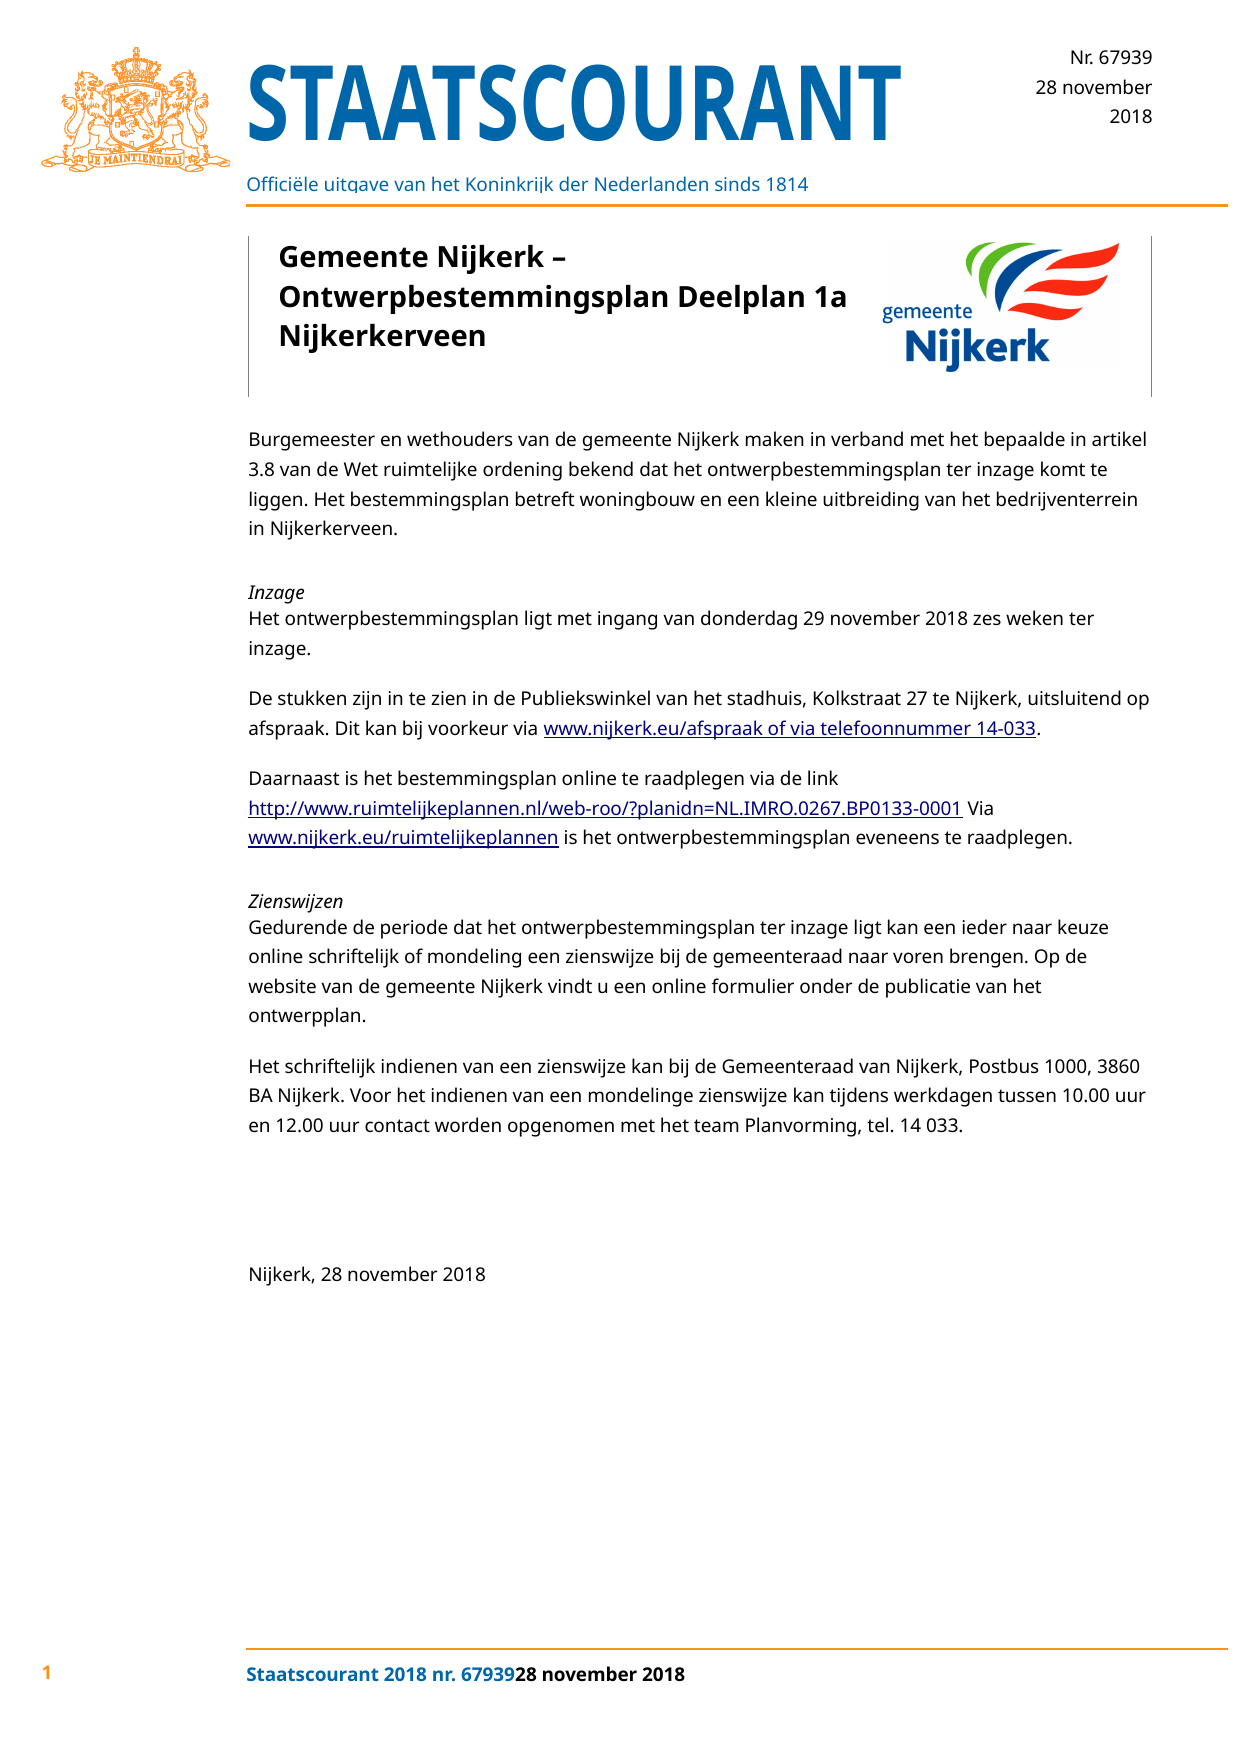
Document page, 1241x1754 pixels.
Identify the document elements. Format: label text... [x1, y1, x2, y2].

text Inzage [248, 579, 1152, 605]
table_header [850, 236, 1151, 397]
text Het ontwerpbestemmingsplan ligt met ingang van donderdag 29 november 2018 zes weken ter inzage. [248, 605, 1152, 660]
text Daarnaast is het bestemmingsplan online te raadplegen via de link http://www.ruimtelijkeplannen.nl/web-roo/?planidn=NL.IMRO.0267.BP0133-0001 Via www.nijkerk.eu/ruimtelijkeplannen is het ontwerpbestemmingsplan eveneens te raadplegen. [248, 765, 1152, 850]
text Burgemeester en wethouders van de gemeente Nijkerk maken in verband met het bepaalde in artikel 3.8 van de Wet ruimtelijke ordening bekend dat het ontwerpbestemmingsplan ter inzage komt te liggen. Het bestemmingsplan betreft woningbouw en een kleine uitbreiding van het bedrijventerrein in Nijkerkerveen. [248, 427, 1152, 541]
text Het schriftelijk indienen van een zienswijze kan bij de Gemeenteraad van Nijkerk, Postbus 1000, 3860 BA Nijkerk. Voor het indienen van een mondelinge zienswijze kan tijdens werkdagen tussen 10.00 uur en 12.00 uur contact worden opgenomen met het team Planvorming, tel. 14 033. [248, 1053, 1152, 1138]
table_header Gemeente Nijkerk – Ontwerpbestemmingsplan Deelplan 1a Nijkerkerveen [249, 236, 850, 397]
text Nijkerk, 28 november 2018 [248, 1261, 1152, 1287]
picture [41, 47, 231, 172]
picture [882, 236, 1119, 372]
text Zienswijzen [248, 888, 1152, 914]
text De stukken zijn in te zien in de Publiekswinkel van het stadhuis, Kolkstraat 27 te Nijkerk, uitsluitend op afspraak. Dit kan bij voorkeur via www.nijkerk.eu/afspraak of via telefoonnummer 14-033. [248, 685, 1152, 740]
text Gedurende de periode dat het ontwerpbestemmingsplan ter inzage ligt kan een ieder naar keuze online schriftelijk of mondeling een zienswijze bij de gemeenteraad naar voren brengen. Op de website van de gemeente Nijkerk vindt u een online formulier onder de publicatie van het ontwerpplan. [248, 914, 1152, 1028]
